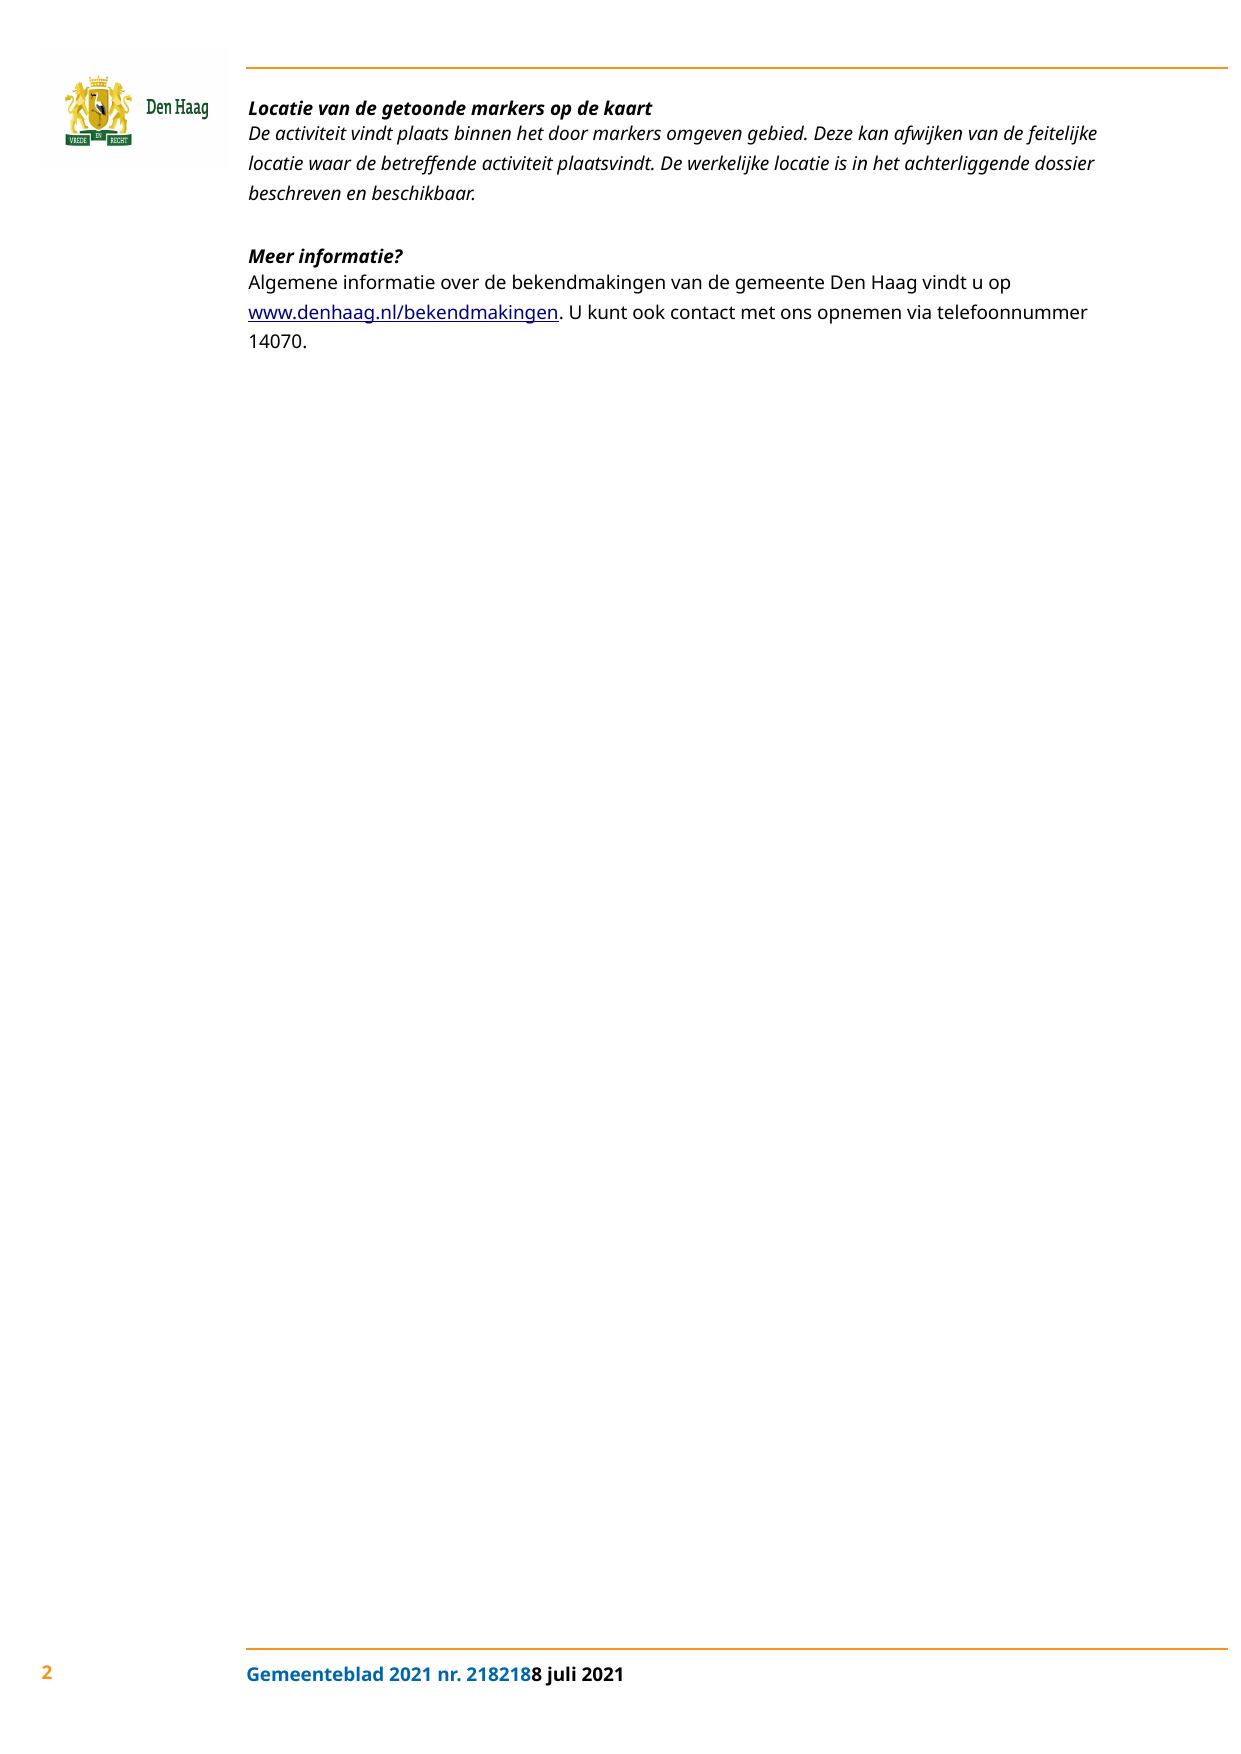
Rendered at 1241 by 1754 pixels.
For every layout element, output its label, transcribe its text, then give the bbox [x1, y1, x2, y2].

text Meer informatie? [248, 244, 1152, 269]
picture [41, 47, 231, 172]
text Locatie van de getoonde markers op de kaart [248, 95, 1152, 121]
text De activiteit vindt plaats binnen het door markers omgeven gebied. Deze kan afwijken van de feitelijke locatie waar de betreffende activiteit plaatsvindt. De werkelijke locatie is in het achterliggende dossier beschreven en beschikbaar. [248, 121, 1152, 205]
text Algemene informatie over de bekendmakingen van de gemeente Den Haag vindt u op www.denhaag.nl/bekendmakingen. U kunt ook contact met ons opnemen via telefoonnummer 14070. [248, 269, 1152, 354]
